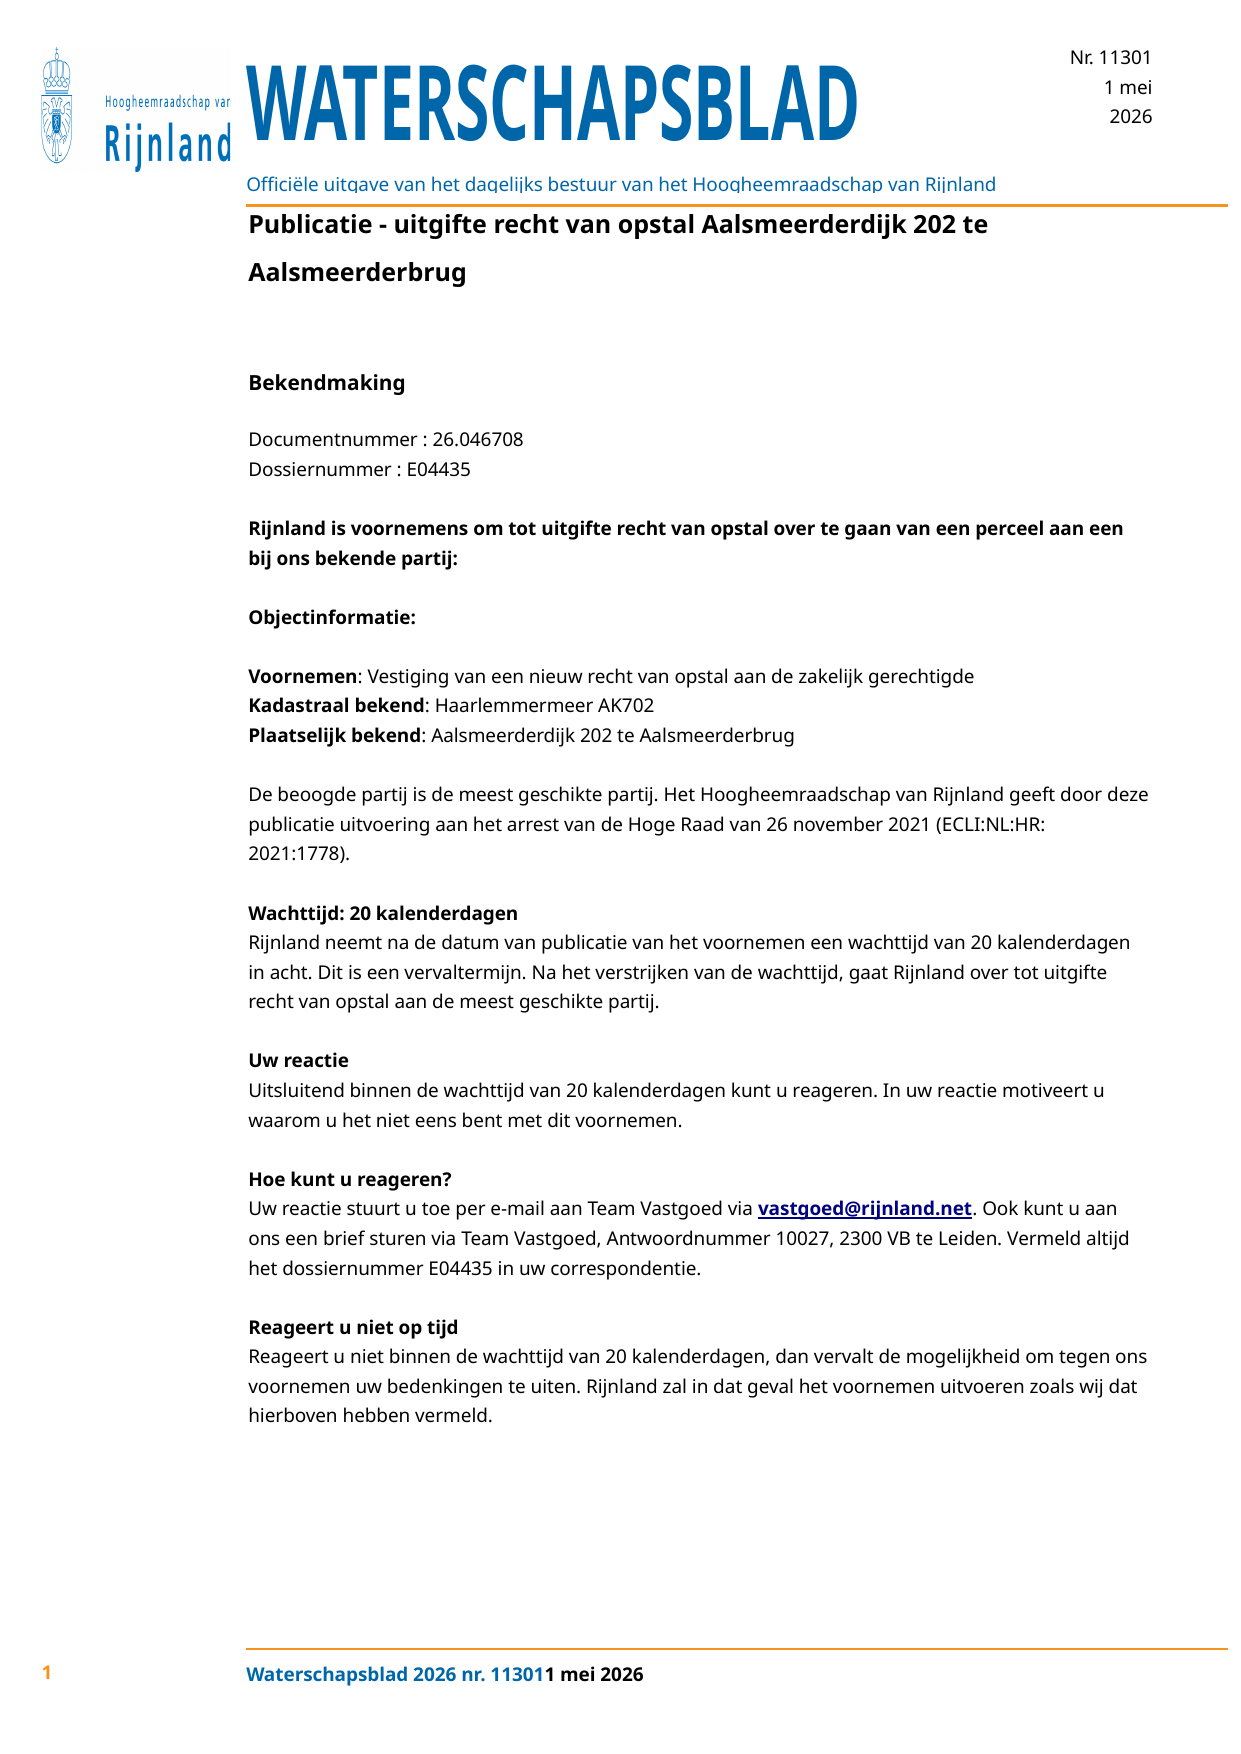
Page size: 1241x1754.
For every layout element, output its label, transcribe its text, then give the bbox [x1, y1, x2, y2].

text Plaatselijk bekend: Aalsmeerderdijk 202 te Aalsmeerderbrug [248, 722, 1152, 748]
text Voornemen: Vestiging van een nieuw recht van opstal aan de zakelijk gerechtigde [248, 663, 1152, 689]
text Documentnummer : 26.046708 [248, 426, 1152, 452]
text Hoe kunt u reageren? [248, 1166, 1152, 1192]
text Objectinformatie: [248, 604, 1152, 629]
text Bekendmaking [248, 368, 1152, 397]
text Kadastraal bekend: Haarlemmermeer AK702 [248, 693, 1152, 718]
text Dossiernummer : E04435 [248, 456, 1152, 482]
text Uitsluitend binnen de wachttijd van 20 kalenderdagen kunt u reageren. In uw reactie motiveert u waarom u het niet eens bent met dit voornemen. [248, 1077, 1152, 1132]
text Reageert u niet op tijd [248, 1314, 1152, 1339]
text Wachttijd: 20 kalenderdagen [248, 900, 1152, 925]
text Uw reactie stuurt u toe per e-mail aan Team Vastgoed via vastgoed@rijnland.net. Ook kunt u aan ons een brief sturen via Team Vastgoed, Antwoordnummer 10027, 2300 VB te Leiden. Vermeld altijd het dossiernummer E04435 in uw correspondentie. [248, 1196, 1152, 1280]
text Uw reactie [248, 1048, 1152, 1073]
text De beoogde partij is de meest geschikte partij. Het Hoogheemraadschap van Rijnland geeft door deze publicatie uitvoering aan het arrest van de Hoge Raad van 26 november 2021 (ECLI:NL:HR: 2021:1778). [248, 781, 1152, 866]
picture [41, 47, 231, 172]
text Publicatie - uitgifte recht van opstal Aalsmeerderdijk 202 te Aalsmeerderbrug [248, 207, 1152, 288]
text Rijnland is voornemens om tot uitgifte recht van opstal over te gaan van een perceel aan een bij ons bekende partij: [248, 515, 1152, 570]
text Reageert u niet binnen de wachttijd van 20 kalenderdagen, dan vervalt de mogelijkheid om tegen ons voornemen uw bedenkingen te uiten. Rijnland zal in dat geval het voornemen uitvoeren zoals wij dat hierboven hebben vermeld. [248, 1343, 1152, 1428]
text Rijnland neemt na de datum van publicatie van het voornemen een wachttijd van 20 kalenderdagen in acht. Dit is een vervaltermijn. Na het verstrijken van de wachttijd, gaat Rijnland over tot uitgifte recht van opstal aan de meest geschikte partij. [248, 929, 1152, 1014]
